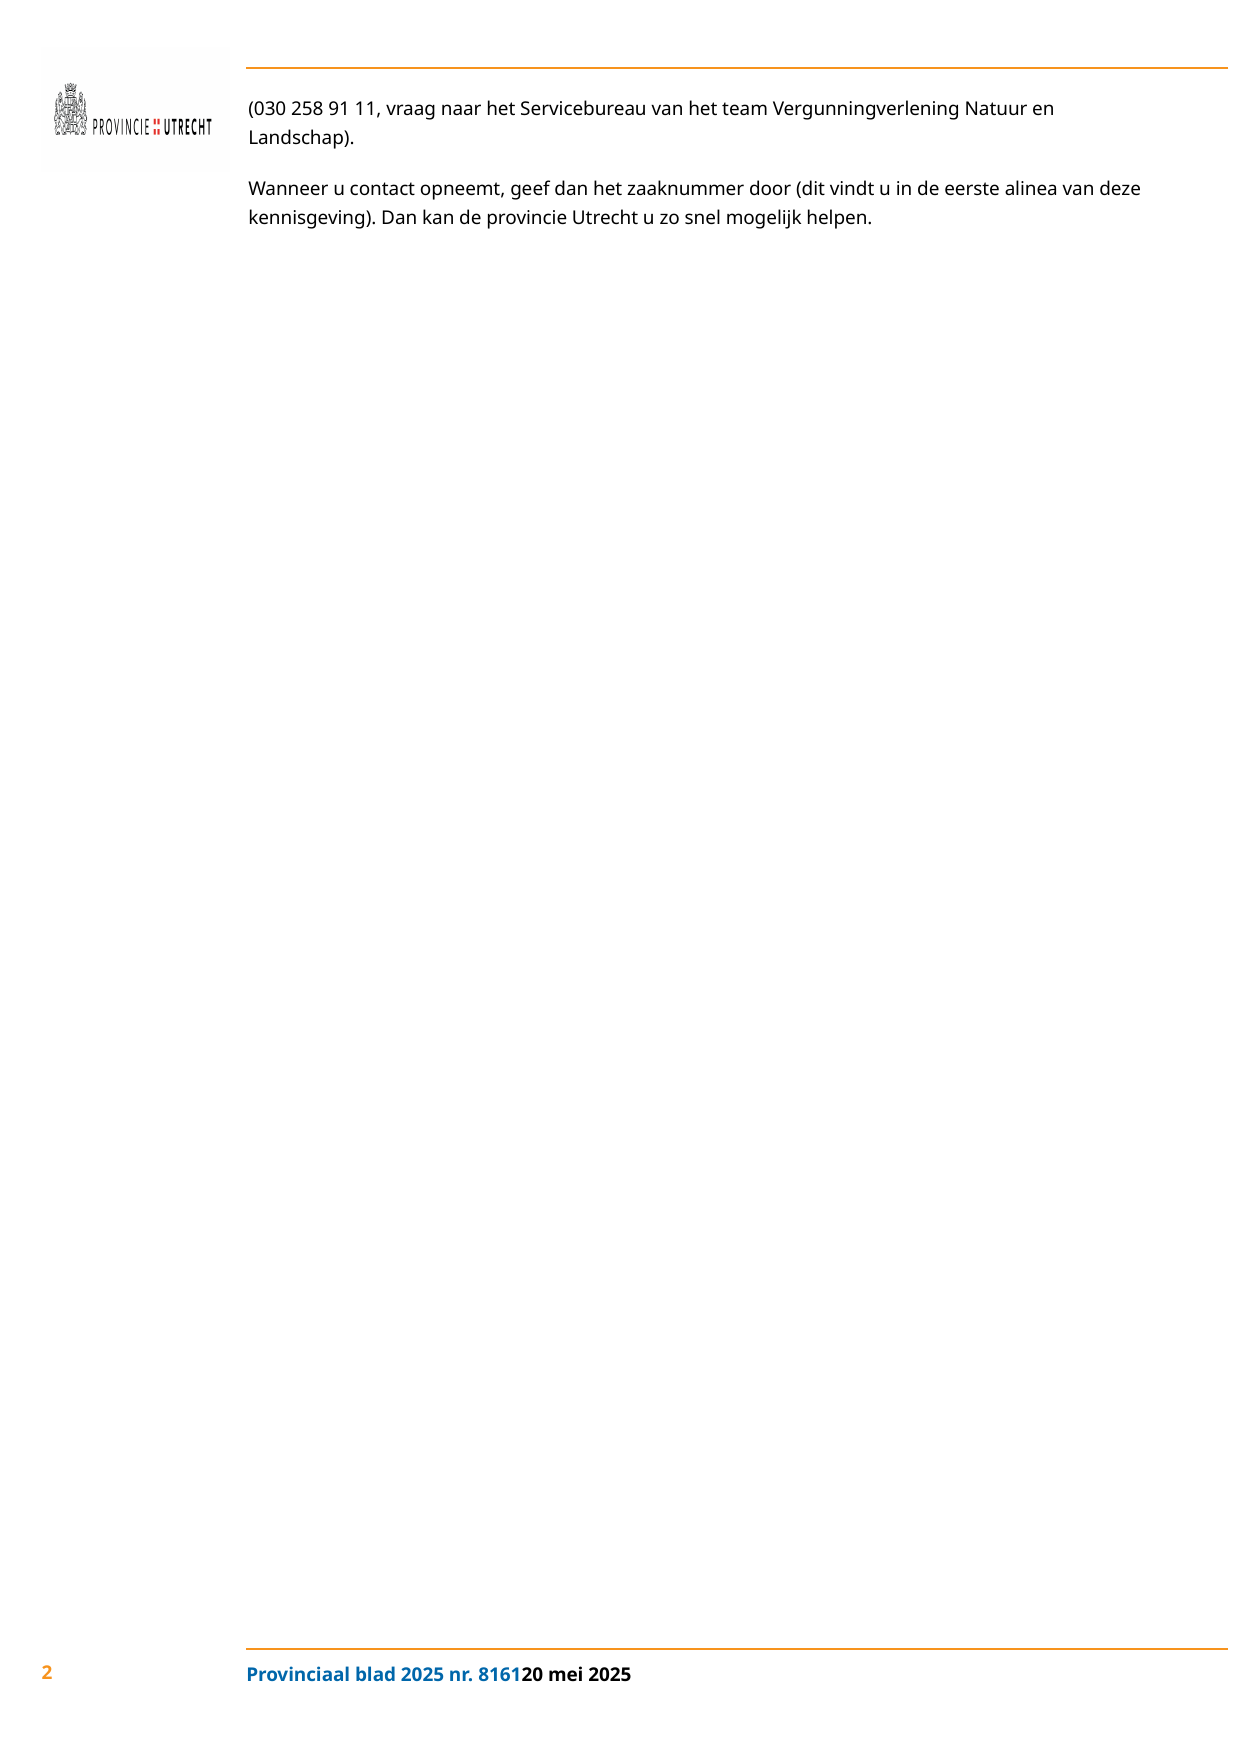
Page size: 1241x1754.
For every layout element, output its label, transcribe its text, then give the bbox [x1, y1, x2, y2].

picture [41, 47, 231, 172]
text Wanneer u contact opneemt, geef dan het zaaknummer door (dit vindt u in de eerste alinea van deze kennisgeving). Dan kan de provincie Utrecht u zo snel mogelijk helpen. [248, 175, 1152, 230]
text (030 258 91 11, vraag naar het Servicebureau van het team Vergunningverlening Natuur en Landschap). [248, 95, 1152, 150]
